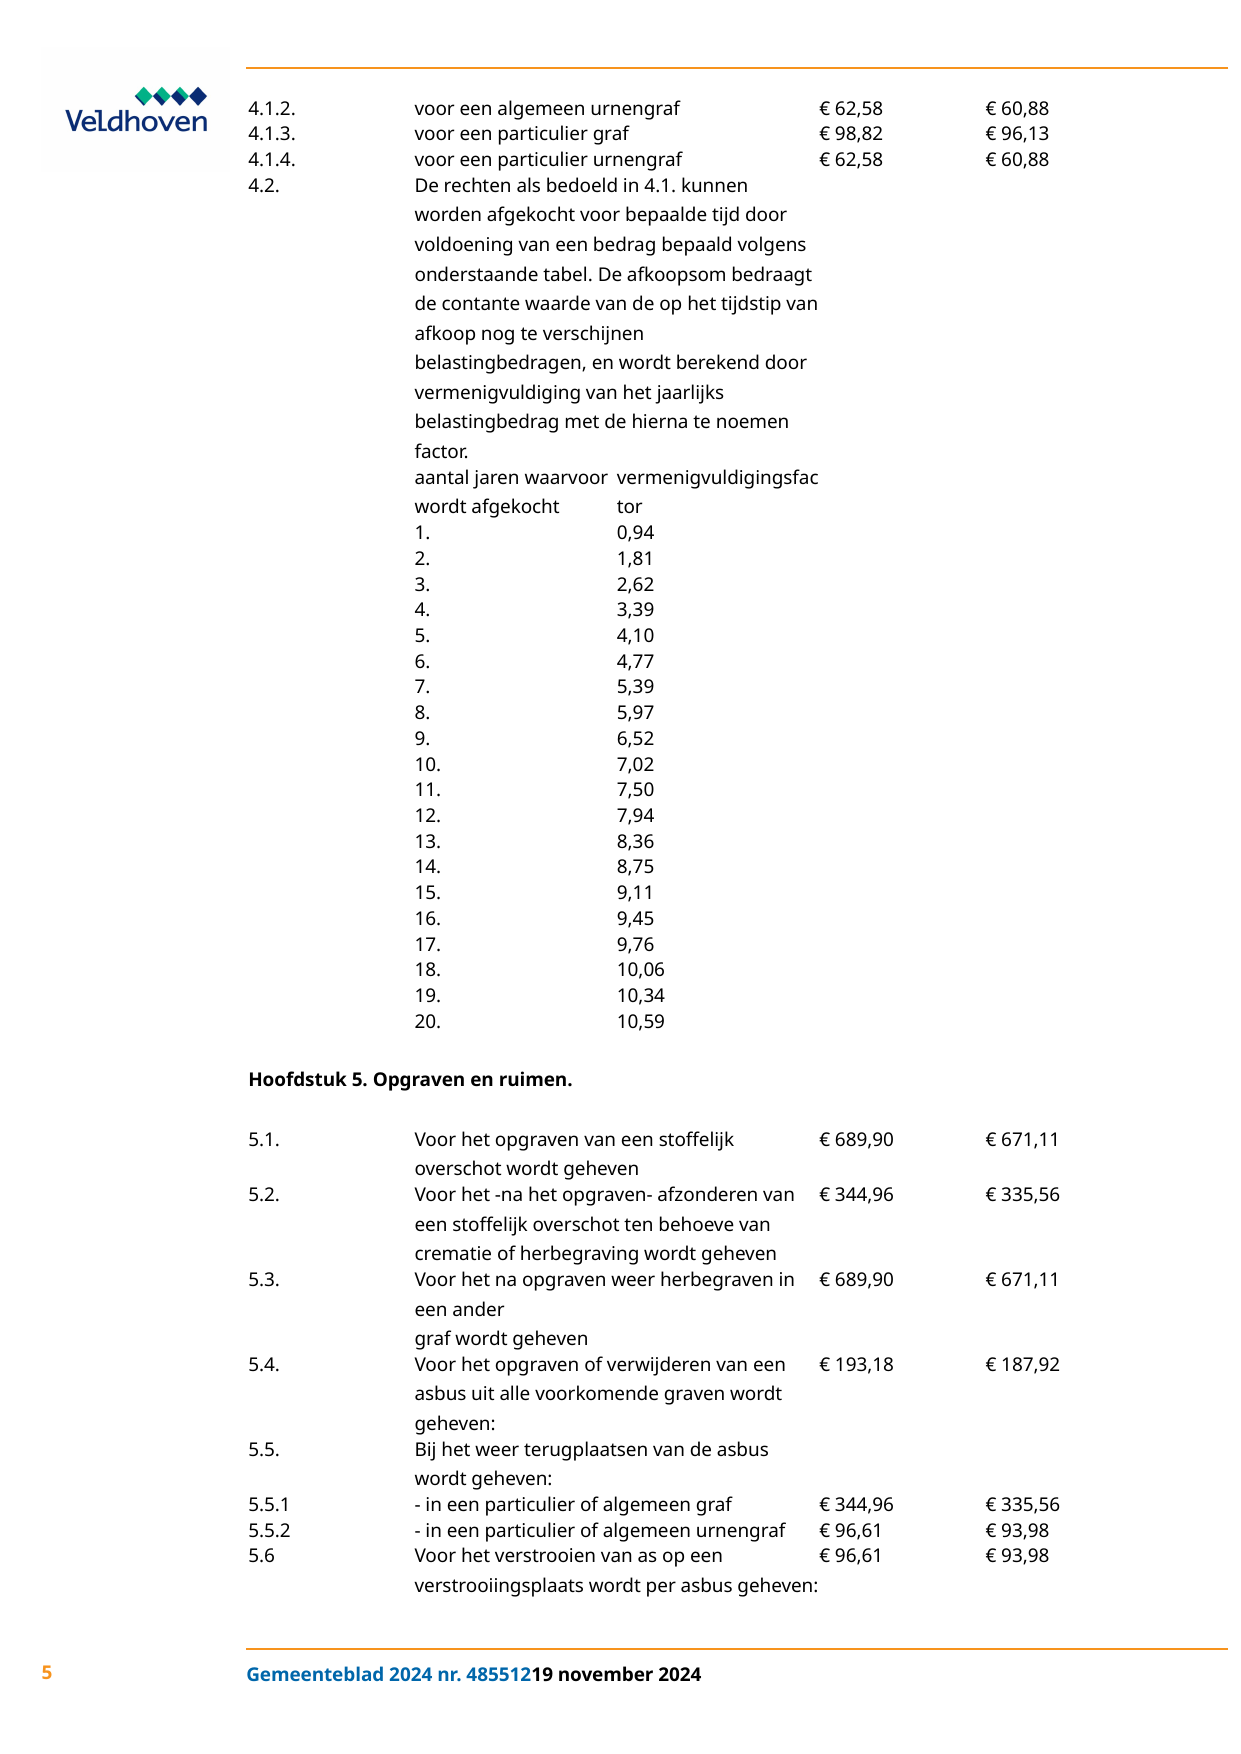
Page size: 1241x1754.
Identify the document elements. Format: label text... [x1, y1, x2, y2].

table_cell 10,06 [617, 957, 819, 982]
table_cell [985, 777, 1152, 802]
table_cell 9. [414, 725, 617, 751]
table_cell 17. [414, 931, 617, 957]
table_cell [819, 983, 985, 1008]
table_cell [985, 622, 1152, 648]
table_cell [819, 957, 985, 982]
table_cell 8,75 [617, 854, 819, 879]
table_cell [985, 596, 1152, 622]
table_cell [819, 699, 985, 725]
table_cell [248, 751, 414, 777]
table_cell [819, 828, 985, 854]
table_cell € 193,18 [819, 1351, 985, 1436]
table_cell 8. [414, 699, 617, 725]
table_header 5.1. [248, 1126, 414, 1181]
table_cell 2,62 [617, 571, 819, 596]
table_cell 4,10 [617, 622, 819, 648]
table_cell [819, 1436, 985, 1491]
table_cell [985, 931, 1152, 957]
picture [41, 47, 231, 172]
table_cell [985, 674, 1152, 699]
table_cell 4.1.2. [248, 95, 414, 121]
table_cell 5. [414, 622, 617, 648]
table_cell 6,52 [617, 725, 819, 751]
table_cell [819, 674, 985, 699]
table_cell [985, 545, 1152, 571]
table_cell [819, 648, 985, 674]
table_cell [819, 571, 985, 596]
table_cell 13. [414, 828, 617, 854]
table_cell [985, 983, 1152, 1008]
table_cell 7,94 [617, 802, 819, 828]
table_cell [248, 802, 414, 828]
table_cell 7,50 [617, 777, 819, 802]
table_cell [819, 545, 985, 571]
table_cell - in een particulier of algemeen graf [414, 1491, 819, 1517]
table_cell [819, 751, 985, 777]
table_cell [985, 648, 1152, 674]
table_cell [985, 571, 1152, 596]
table_cell 7. [414, 674, 617, 699]
table_cell vermenigvuldigingsfactor [617, 464, 819, 519]
table_header € 689,90 [819, 1126, 985, 1181]
table_cell [248, 596, 414, 622]
table_cell [819, 931, 985, 957]
table_cell 3. [414, 571, 617, 596]
table_cell - in een particulier of algemeen urnengraf [414, 1517, 819, 1543]
table_cell [985, 1008, 1152, 1034]
table_cell 5.5.1 [248, 1491, 414, 1517]
table_cell [819, 725, 985, 751]
table_cell Voor het opgraven of verwijderen van een asbus uit alle voorkomende graven wordt geheven: [414, 1351, 819, 1436]
table_cell [248, 571, 414, 596]
table_cell 8,36 [617, 828, 819, 854]
table_cell 5,97 [617, 699, 819, 725]
table_cell [248, 957, 414, 982]
table_cell 2. [414, 545, 617, 571]
table_cell [248, 699, 414, 725]
table_cell [248, 828, 414, 854]
table_cell 10,59 [617, 1008, 819, 1034]
table_cell Voor het na opgraven weer herbegraven in een ander graf wordt geheven [414, 1266, 819, 1351]
table_cell € 93,98 [985, 1517, 1152, 1543]
table_cell [248, 983, 414, 1008]
table_cell € 671,11 [985, 1266, 1152, 1351]
table_cell [248, 622, 414, 648]
table_cell [985, 464, 1152, 519]
table_cell € 62,58 [819, 95, 985, 121]
table_cell € 335,56 [985, 1181, 1152, 1266]
table_cell 14. [414, 854, 617, 879]
table_cell [985, 725, 1152, 751]
table_cell 1. [414, 519, 617, 545]
table_cell [985, 519, 1152, 545]
table_cell [819, 854, 985, 879]
table_cell [985, 751, 1152, 777]
table_cell [985, 957, 1152, 982]
table_cell 6. [414, 648, 617, 674]
table_cell [819, 172, 985, 464]
table_cell 11. [414, 777, 617, 802]
table_cell € 93,98 [985, 1543, 1152, 1598]
table_cell 4,77 [617, 648, 819, 674]
table_cell [985, 905, 1152, 931]
table_cell [248, 674, 414, 699]
table_header Voor het opgraven van een stoffelijk overschot wordt geheven [414, 1126, 819, 1181]
table_cell 12. [414, 802, 617, 828]
table_cell € 335,56 [985, 1491, 1152, 1517]
table_cell [248, 905, 414, 931]
table_cell 0,94 [617, 519, 819, 545]
table_cell € 187,92 [985, 1351, 1152, 1436]
table_cell € 689,90 [819, 1266, 985, 1351]
table_cell € 96,61 [819, 1517, 985, 1543]
table_cell 7,02 [617, 751, 819, 777]
table_cell [248, 777, 414, 802]
table_cell [819, 880, 985, 905]
table_cell aantal jaren waarvoor wordt afgekocht [414, 464, 617, 519]
table_cell 4.2. [248, 172, 414, 464]
table_cell [985, 828, 1152, 854]
table_cell De rechten als bedoeld in 4.1. kunnen worden afgekocht voor bepaalde tijd door voldoening van een bedrag bepaald volgens onderstaande tabel. De afkoopsom bedraagt de contante waarde van de op het tijdstip van afkoop nog te verschijnen belastingbedragen, en wordt berekend door vermenigvuldiging van het jaarlijks belastingbedrag met de hierna te noemen factor. [414, 172, 819, 464]
table_cell [819, 905, 985, 931]
table_cell 9,45 [617, 905, 819, 931]
table_cell 5.5.2 [248, 1517, 414, 1543]
table_cell 1,81 [617, 545, 819, 571]
text Hoofdstuk 5. Opgraven en ruimen. [248, 1067, 1152, 1092]
table_cell € 60,88 [985, 95, 1152, 121]
table_cell voor een algemeen urnengraf [414, 95, 819, 121]
table_cell [819, 519, 985, 545]
table_cell [248, 931, 414, 957]
table_cell 4. [414, 596, 617, 622]
table_cell Voor het verstrooien van as op een verstrooiingsplaats wordt per asbus geheven: [414, 1543, 819, 1598]
table_cell [819, 622, 985, 648]
table_cell [248, 648, 414, 674]
table_cell 18. [414, 957, 617, 982]
table_cell [248, 464, 414, 519]
table_cell [248, 725, 414, 751]
table_cell [248, 880, 414, 905]
table_cell € 60,88 [985, 146, 1152, 172]
table_cell [985, 854, 1152, 879]
table_cell € 96,61 [819, 1543, 985, 1598]
table_cell [985, 802, 1152, 828]
table_cell Bij het weer terugplaatsen van de asbus wordt geheven: [414, 1436, 819, 1491]
table_cell [248, 854, 414, 879]
table_cell 10. [414, 751, 617, 777]
table_cell 4.1.4. [248, 146, 414, 172]
table_cell [819, 464, 985, 519]
table_cell [248, 1008, 414, 1034]
table_cell 4.1.3. [248, 121, 414, 146]
table_cell [248, 545, 414, 571]
table_cell 3,39 [617, 596, 819, 622]
table_cell € 344,96 [819, 1491, 985, 1517]
table_cell 10,34 [617, 983, 819, 1008]
table_cell 9,11 [617, 880, 819, 905]
table_header € 671,11 [985, 1126, 1152, 1181]
table_cell 20. [414, 1008, 617, 1034]
table_cell [819, 1008, 985, 1034]
table_cell [985, 699, 1152, 725]
table_cell 9,76 [617, 931, 819, 957]
table_cell 5.6 [248, 1543, 414, 1598]
table_cell 5,39 [617, 674, 819, 699]
table_cell 5.2. [248, 1181, 414, 1266]
table_cell 5.3. [248, 1266, 414, 1351]
table_cell 5.4. [248, 1351, 414, 1436]
table_cell € 62,58 [819, 146, 985, 172]
table_cell 16. [414, 905, 617, 931]
table_cell [985, 880, 1152, 905]
table_cell € 96,13 [985, 121, 1152, 146]
table_cell 15. [414, 880, 617, 905]
table_cell [985, 1436, 1152, 1491]
table_cell 5.5. [248, 1436, 414, 1491]
table_cell 19. [414, 983, 617, 1008]
table_cell [819, 802, 985, 828]
table_cell [248, 519, 414, 545]
table_cell € 98,82 [819, 121, 985, 146]
table_cell voor een particulier urnengraf [414, 146, 819, 172]
table_cell voor een particulier graf [414, 121, 819, 146]
table_cell [819, 596, 985, 622]
table_cell € 344,96 [819, 1181, 985, 1266]
table_cell [819, 777, 985, 802]
table_cell [985, 172, 1152, 464]
table_cell Voor het -na het opgraven- afzonderen van een stoffelijk overschot ten behoeve van crematie of herbegraving wordt geheven [414, 1181, 819, 1266]
